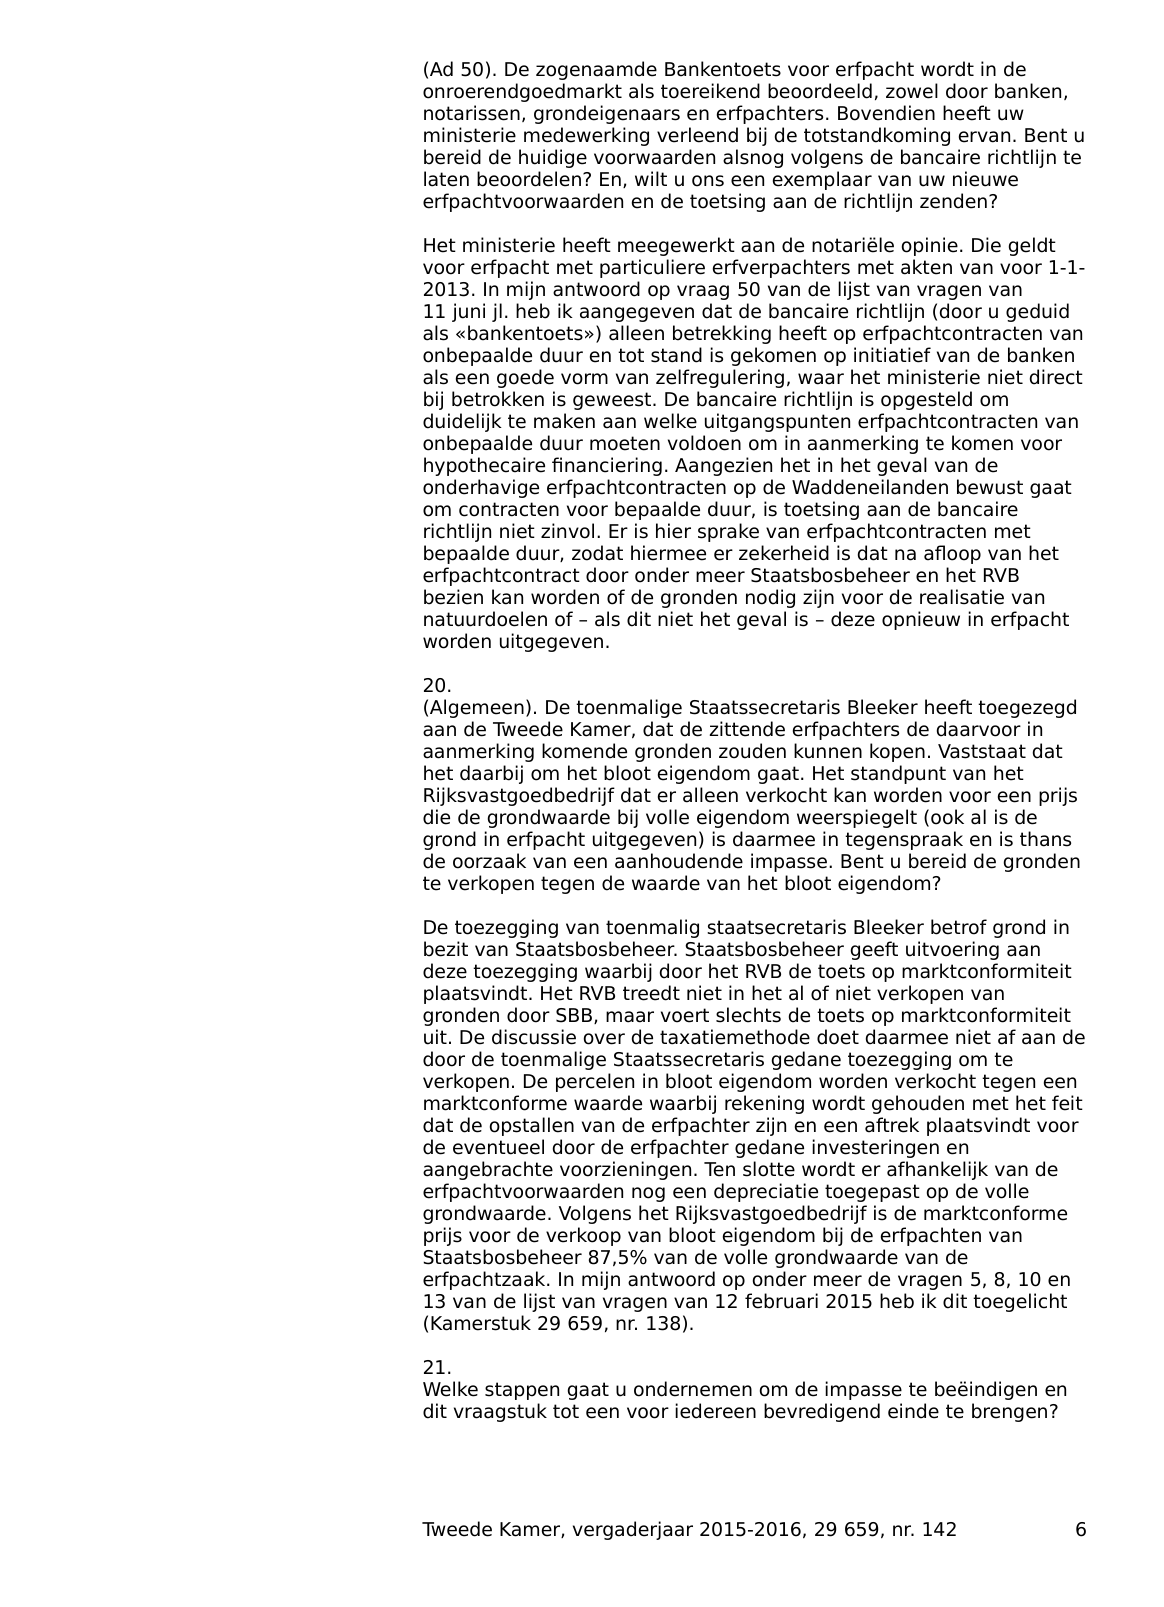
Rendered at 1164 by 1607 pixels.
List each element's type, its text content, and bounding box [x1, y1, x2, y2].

text 20. [422, 675, 1087, 697]
text (Ad 50). De zogenaamde Bankentoets voor erfpacht wordt in de onroerendgoedmarkt als toereikend beoordeeld, zowel door banken, notarissen, grondeigenaars en erfpachters. Bovendien heeft uw ministerie medewerking verleend bij de totstandkoming ervan. Bent u bereid de huidige voorwaarden alsnog volgens de bancaire richtlijn te laten beoordelen? En, wilt u ons een exemplaar van uw nieuwe erfpachtvoorwaarden en de toetsing aan de richtlijn zenden? [422, 59, 1087, 213]
text De toezegging van toenmalig staatsecretaris Bleeker betrof grond in bezit van Staatsbosbeheer. Staatsbosbeheer geeft uitvoering aan deze toezegging waarbij door het RVB de toets op marktconformiteit plaatsvindt. Het RVB treedt niet in het al of niet verkopen van gronden door SBB, maar voert slechts de toets op marktconformiteit uit. De discussie over de taxatiemethode doet daarmee niet af aan de door de toenmalige Staatssecretaris gedane toezegging om te verkopen. De percelen in bloot eigendom worden verkocht tegen een marktconforme waarde waarbij rekening wordt gehouden met het feit dat de opstallen van de erfpachter zijn en een aftrek plaatsvindt voor de eventueel door de erfpachter gedane investeringen en aangebrachte voorzieningen. Ten slotte wordt er afhankelijk van de erfpachtvoorwaarden nog een depreciatie toegepast op de volle grondwaarde. Volgens het Rijksvastgoedbedrijf is de marktconforme prijs voor de verkoop van bloot eigendom bij de erfpachten van Staatsbosbeheer 87,5% van de volle grondwaarde van de erfpachtzaak. In mijn antwoord op onder meer de vragen 5, 8, 10 en 13 van de lijst van vragen van 12 februari 2015 heb ik dit toegelicht (Kamerstuk 29 659, nr. 138). [422, 917, 1087, 1334]
text 21. [422, 1357, 1087, 1379]
text Het ministerie heeft meegewerkt aan de notariële opinie. Die geldt voor erfpacht met particuliere erfverpachters met akten van voor 1-1-2013. In mijn antwoord op vraag 50 van de lijst van vragen van 11 juni jl. heb ik aangegeven dat de bancaire richtlijn (door u geduid als «bankentoets») alleen betrekking heeft op erfpachtcontracten van onbepaalde duur en tot stand is gekomen op initiatief van de banken als een goede vorm van zelfregulering, waar het ministerie niet direct bij betrokken is geweest. De bancaire richtlijn is opgesteld om duidelijk te maken aan welke uitgangspunten erfpachtcontracten van onbepaalde duur moeten voldoen om in aanmerking te komen voor hypothecaire financiering. Aangezien het in het geval van de onderhavige erfpachtcontracten op de Waddeneilanden bewust gaat om contracten voor bepaalde duur, is toetsing aan de bancaire richtlijn niet zinvol. Er is hier sprake van erfpachtcontracten met bepaalde duur, zodat hiermee er zekerheid is dat na afloop van het erfpachtcontract door onder meer Staatsbosbeheer en het RVB bezien kan worden of de gronden nodig zijn voor de realisatie van natuurdoelen of – als dit niet het geval is – deze opnieuw in erfpacht worden uitgegeven. [422, 235, 1087, 653]
text (Algemeen). De toenmalige Staatssecretaris Bleeker heeft toegezegd aan de Tweede Kamer, dat de zittende erfpachters de daarvoor in aanmerking komende gronden zouden kunnen kopen. Vaststaat dat het daarbij om het bloot eigendom gaat. Het standpunt van het Rijksvastgoedbedrijf dat er alleen verkocht kan worden voor een prijs die de grondwaarde bij volle eigendom weerspiegelt (ook al is de grond in erfpacht uitgegeven) is daarmee in tegenspraak en is thans de oorzaak van een aanhoudende impasse. Bent u bereid de gronden te verkopen tegen de waarde van het bloot eigendom? [422, 697, 1087, 895]
text Welke stappen gaat u ondernemen om de impasse te beëindigen en dit vraagstuk tot een voor iedereen bevredigend einde te brengen? [422, 1379, 1087, 1423]
